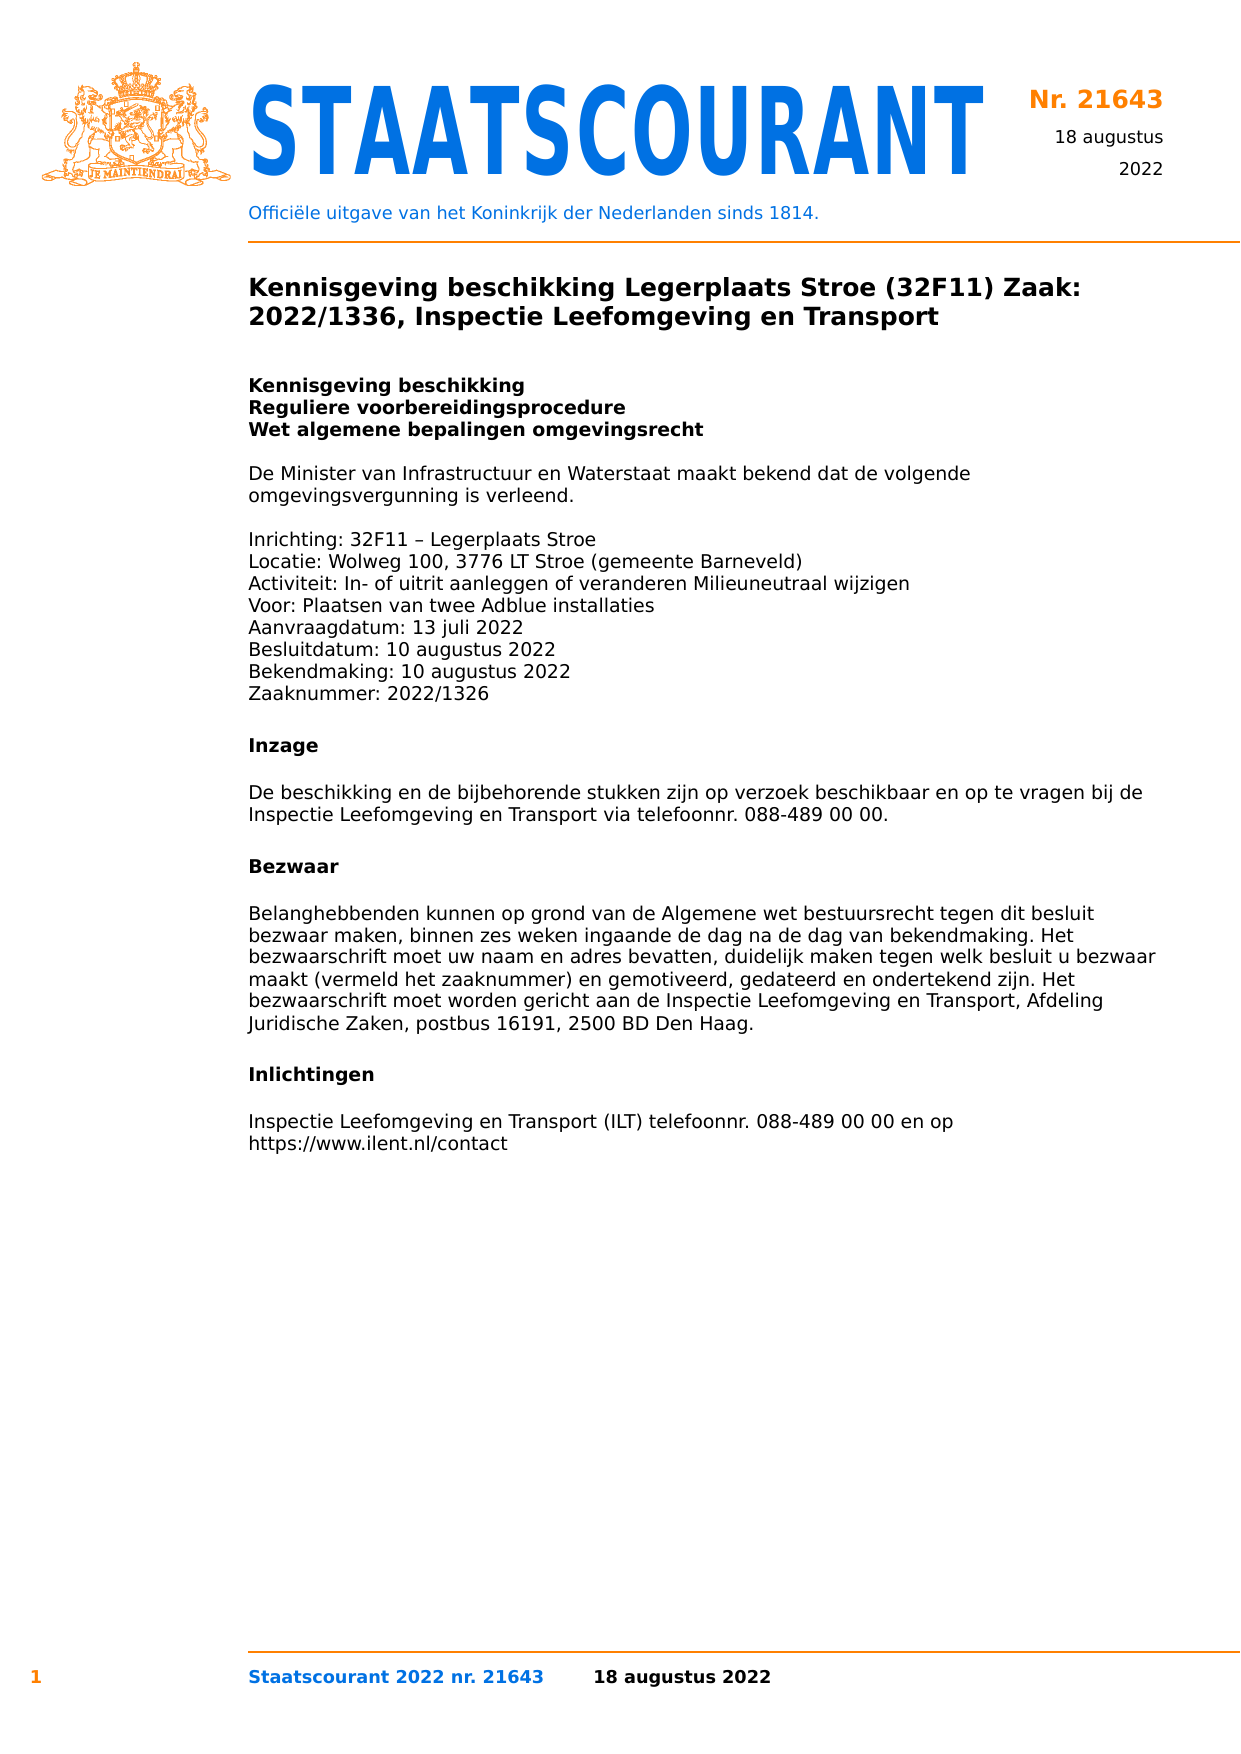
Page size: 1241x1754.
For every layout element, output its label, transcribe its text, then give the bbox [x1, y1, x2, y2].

text Zaaknummer: 2022/1326 [248, 683, 1163, 704]
table_cell 18 augustus [998, 121, 1240, 153]
text Wet algemene bepalingen omgevingsrecht [248, 419, 1163, 441]
text Inrichting: 32F11 – Legerplaats Stroe [248, 529, 1163, 551]
picture [41, 62, 231, 186]
text Reguliere voorbereidingsprocedure [248, 397, 1163, 419]
text De beschikking en de bijbehorende stukken zijn op verzoek beschikbaar en op te vragen bij de Inspectie Leefomgeving en Transport via telefoonnr. 088-489 00 00. [248, 782, 1163, 826]
text Activiteit: In- of uitrit aanleggen of veranderen Milieuneutraal wijzigen [248, 573, 1163, 595]
text Locatie: Wolweg 100, 3776 LT Stroe (gemeente Barneveld) [248, 551, 1163, 573]
text Bekendmaking: 10 augustus 2022 [248, 661, 1163, 683]
text De Minister van Infrastructuur en Waterstaat maakt bekend dat de volgende omgevingsvergunning is verleend. [248, 463, 1163, 507]
subtitle Inlichtingen [248, 1064, 1163, 1086]
table_header Nr. 21643 [998, 62, 1240, 121]
text Inspectie Leefomgeving en Transport (ILT) telefoonnr. 088-489 00 00 en op https://www.ilent.nl/contact [248, 1111, 1163, 1155]
text Belanghebbenden kunnen op grond van de Algemene wet bestuursrecht tegen dit besluit bezwaar maken, binnen zes weken ingaande de dag na de dag van bekendmaking. Het bezwaarschrift moet uw naam en adres bevatten, duidelijk maken tegen welk besluit u bezwaar maakt (vermeld het zaaknummer) en gemotiveerd, gedateerd en ondertekend zijn. Het bezwaarschrift moet worden gericht aan de Inspectie Leefomgeving en Transport, Afdeling Juridische Zaken, postbus 16191, 2500 BD Den Haag. [248, 902, 1163, 1034]
text Besluitdatum: 10 augustus 2022 [248, 639, 1163, 661]
table_header [25, 62, 248, 241]
subtitle Inzage [248, 734, 1163, 757]
text Aanvraagdatum: 13 juli 2022 [248, 617, 1163, 639]
subtitle Bezwaar [248, 856, 1163, 877]
subtitle Kennisgeving beschikking Legerplaats Stroe (32F11) Zaak: 2022/1336, Inspectie Leefomgeving en Transport [248, 273, 1163, 331]
table_cell 2022 [998, 153, 1240, 203]
text Kennisgeving beschikking [248, 375, 1163, 397]
table_cell Officiële uitgave van het Koninkrijk der Nederlanden sinds 1814. [248, 203, 1240, 241]
table_header STAATSCOURANT [248, 62, 998, 203]
text Voor: Plaatsen van twee Adblue installaties [248, 595, 1163, 617]
